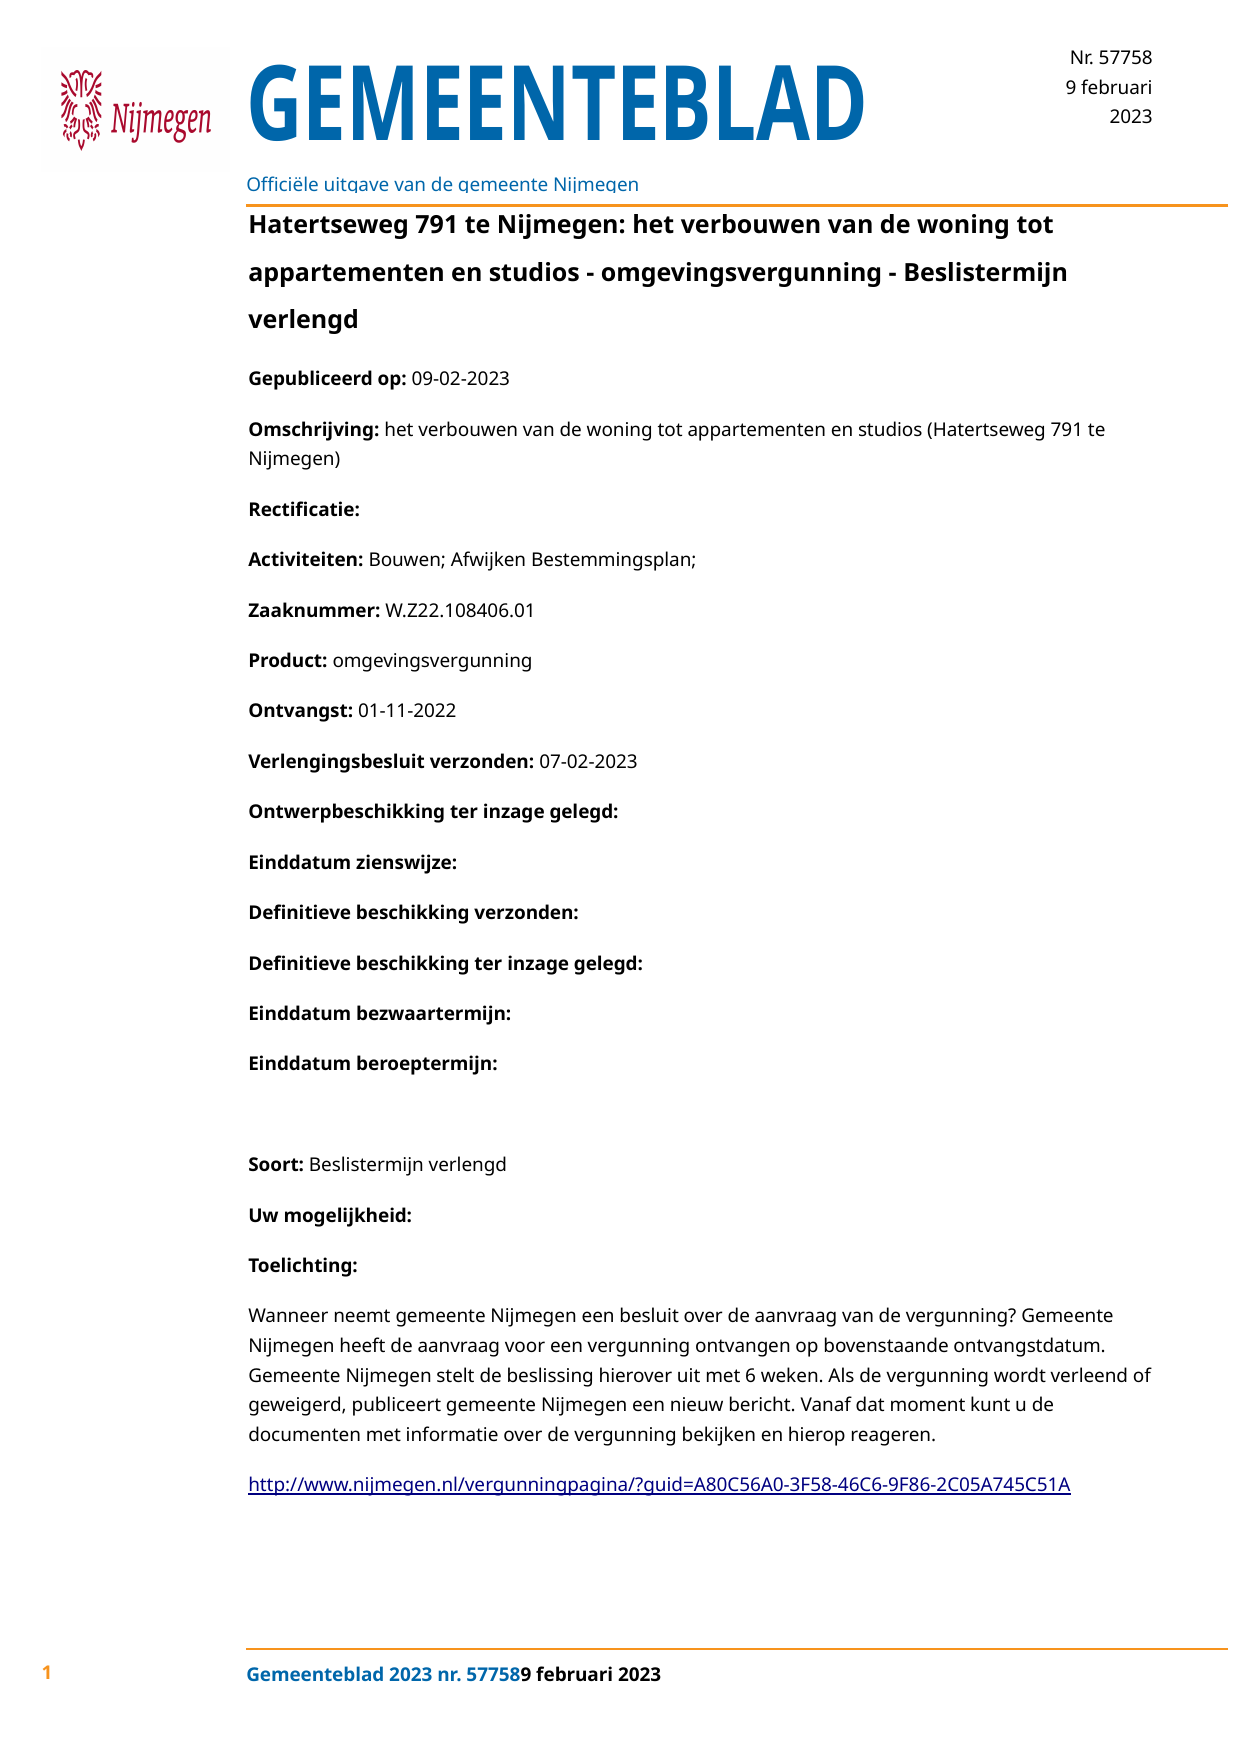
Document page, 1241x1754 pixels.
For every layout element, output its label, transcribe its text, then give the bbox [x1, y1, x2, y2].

text Einddatum bezwaartermijn: [248, 1000, 1152, 1026]
text Definitieve beschikking ter inzage gelegd: [248, 950, 1152, 975]
text http://www.nijmegen.nl/vergunningpagina/?guid=A80C56A0-3F58-46C6-9F86-2C05A745C51A [248, 1471, 1152, 1497]
text Rectificatie: [248, 496, 1152, 522]
text Definitieve beschikking verzonden: [248, 899, 1152, 925]
text Omschrijving: het verbouwen van de woning tot appartementen en studios (Hatertseweg 791 te Nijmegen) [248, 416, 1152, 471]
text Hatertseweg 791 te Nijmegen: het verbouwen van de woning tot appartementen en studios - omgevingsvergunning - Beslistermijn verlengd [248, 207, 1152, 336]
text Zaaknummer: W.Z22.108406.01 [248, 597, 1152, 622]
text Product: omgevingsvergunning [248, 647, 1152, 673]
text Wanneer neemt gemeente Nijmegen een besluit over de aanvraag van de vergunning? Gemeente Nijmegen heeft de aanvraag voor een vergunning ontvangen op bovenstaande ontvangstdatum. Gemeente Nijmegen stelt de beslissing hierover uit met 6 weken. Als de vergunning wordt verleend of geweigerd, publiceert gemeente Nijmegen een nieuw bericht. Vanaf dat moment kunt u de documenten met informatie over de vergunning bekijken en hierop reageren. [248, 1303, 1152, 1447]
text Toelichting: [248, 1252, 1152, 1278]
picture [41, 47, 231, 172]
text Einddatum zienswijze: [248, 849, 1152, 874]
text Soort: Beslistermijn verlengd [248, 1151, 1152, 1177]
text Ontvangst: 01-11-2022 [248, 698, 1152, 723]
text Activiteiten: Bouwen; Afwijken Bestemmingsplan; [248, 546, 1152, 572]
text Uw mogelijkheid: [248, 1202, 1152, 1227]
text Verlengingsbesluit verzonden: 07-02-2023 [248, 748, 1152, 774]
text Gepubliceerd op: 09-02-2023 [248, 366, 1152, 391]
text Ontwerpbeschikking ter inzage gelegd: [248, 798, 1152, 824]
text Einddatum beroeptermijn: [248, 1051, 1152, 1076]
